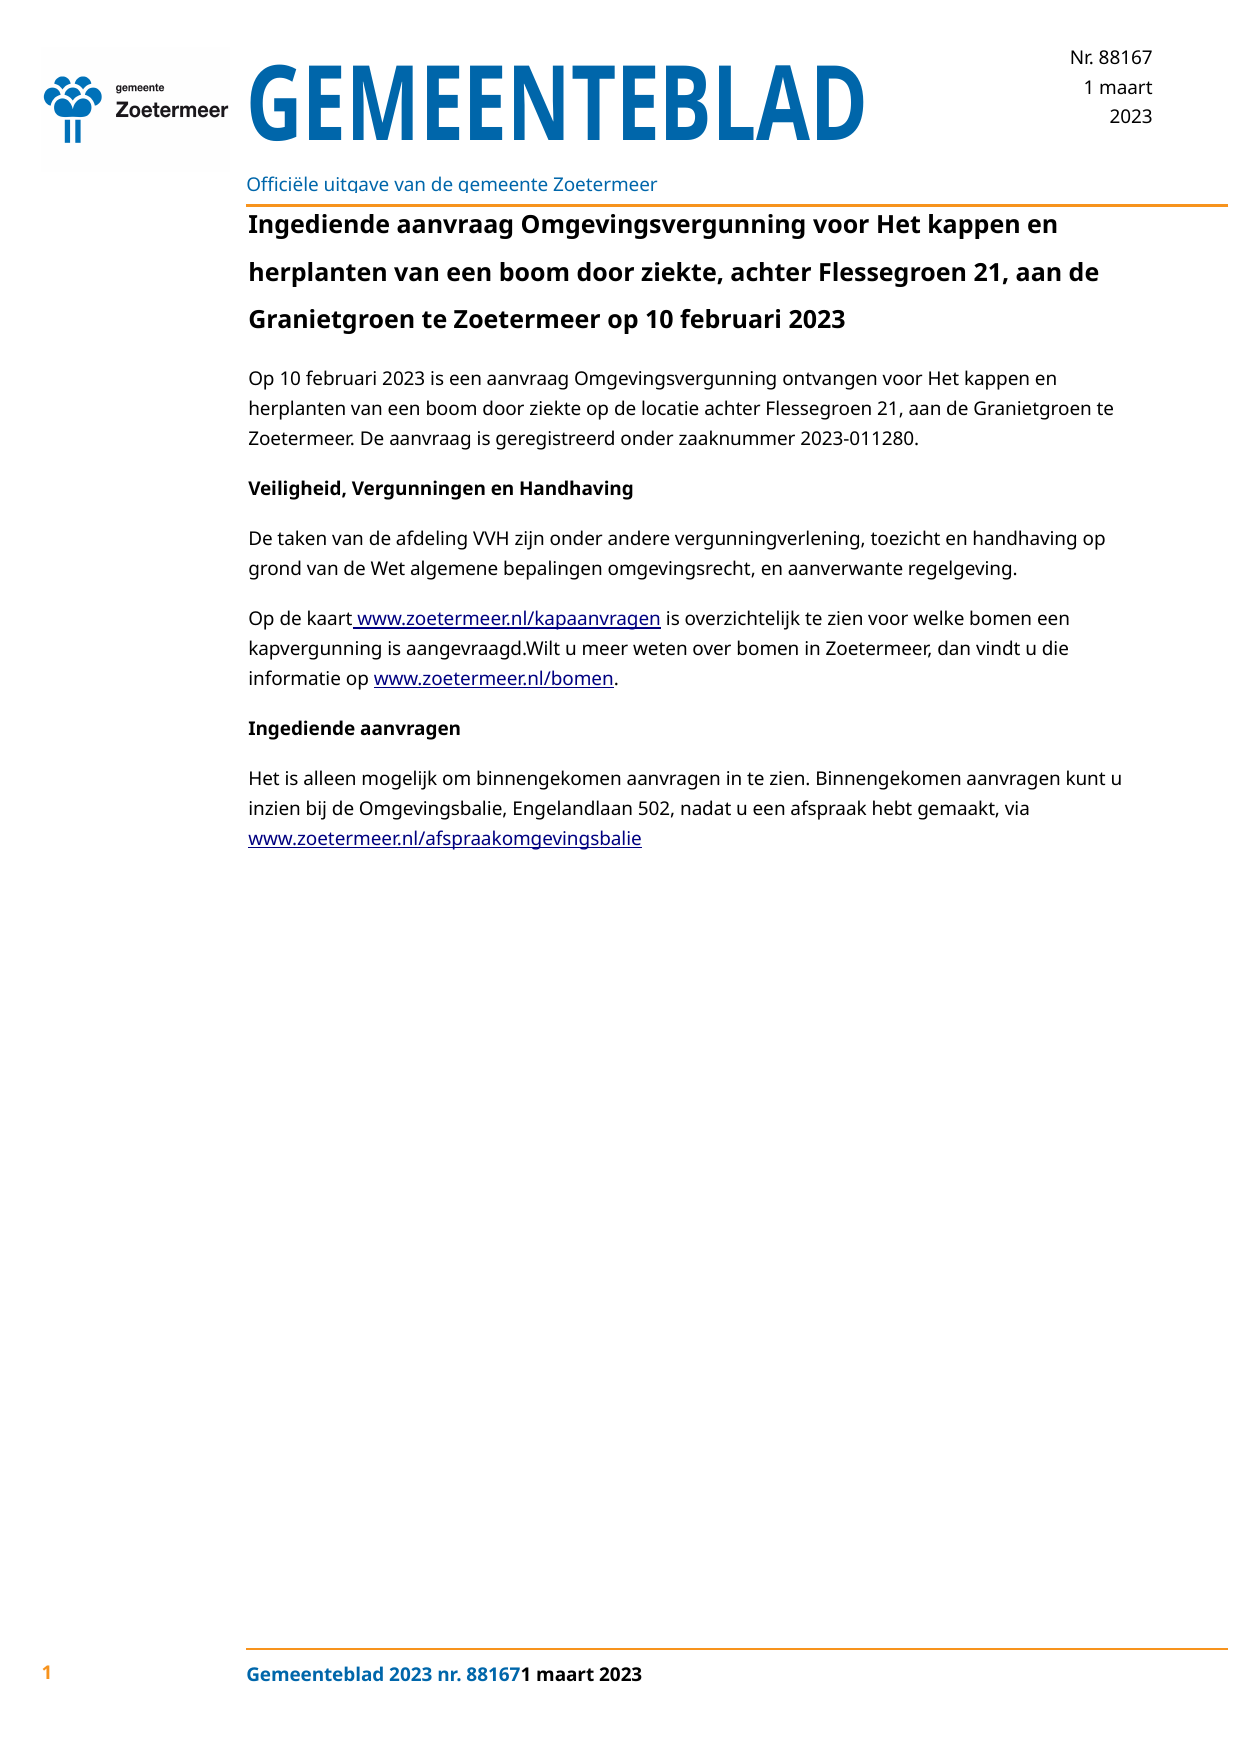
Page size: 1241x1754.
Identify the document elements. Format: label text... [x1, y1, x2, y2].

text Op de kaart www.zoetermeer.nl/kapaanvragen is overzichtelijk te zien voor welke bomen een kapvergunning is aangevraagd.Wilt u meer weten over bomen in Zoetermeer, dan vindt u die informatie op www.zoetermeer.nl/bomen. [248, 606, 1152, 690]
picture [41, 47, 231, 172]
text Het is alleen mogelijk om binnengekomen aanvragen in te zien. Binnengekomen aanvragen kunt u inzien bij de Omgevingsbalie, Engelandlaan 502, nadat u een afspraak hebt gemaakt, via www.zoetermeer.nl/afspraakomgevingsbalie [248, 766, 1152, 850]
text Op 10 februari 2023 is een aanvraag Omgevingsvergunning ontvangen voor Het kappen en herplanten van een boom door ziekte op de locatie achter Flessegroen 21, aan de Granietgroen te Zoetermeer. De aanvraag is geregistreerd onder zaaknummer 2023-011280. [248, 366, 1152, 450]
text Veiligheid, Vergunningen en Handhaving [248, 475, 1152, 501]
text De taken van de afdeling VVH zijn onder andere vergunningverlening, toezicht en handhaving op grond van de Wet algemene bepalingen omgevingsrecht, en aanverwante regelgeving. [248, 526, 1152, 581]
text Ingediende aanvraag Omgevingsvergunning voor Het kappen en herplanten van een boom door ziekte, achter Flessegroen 21, aan de Granietgroen te Zoetermeer op 10 februari 2023 [248, 207, 1152, 336]
text Ingediende aanvragen [248, 715, 1152, 741]
